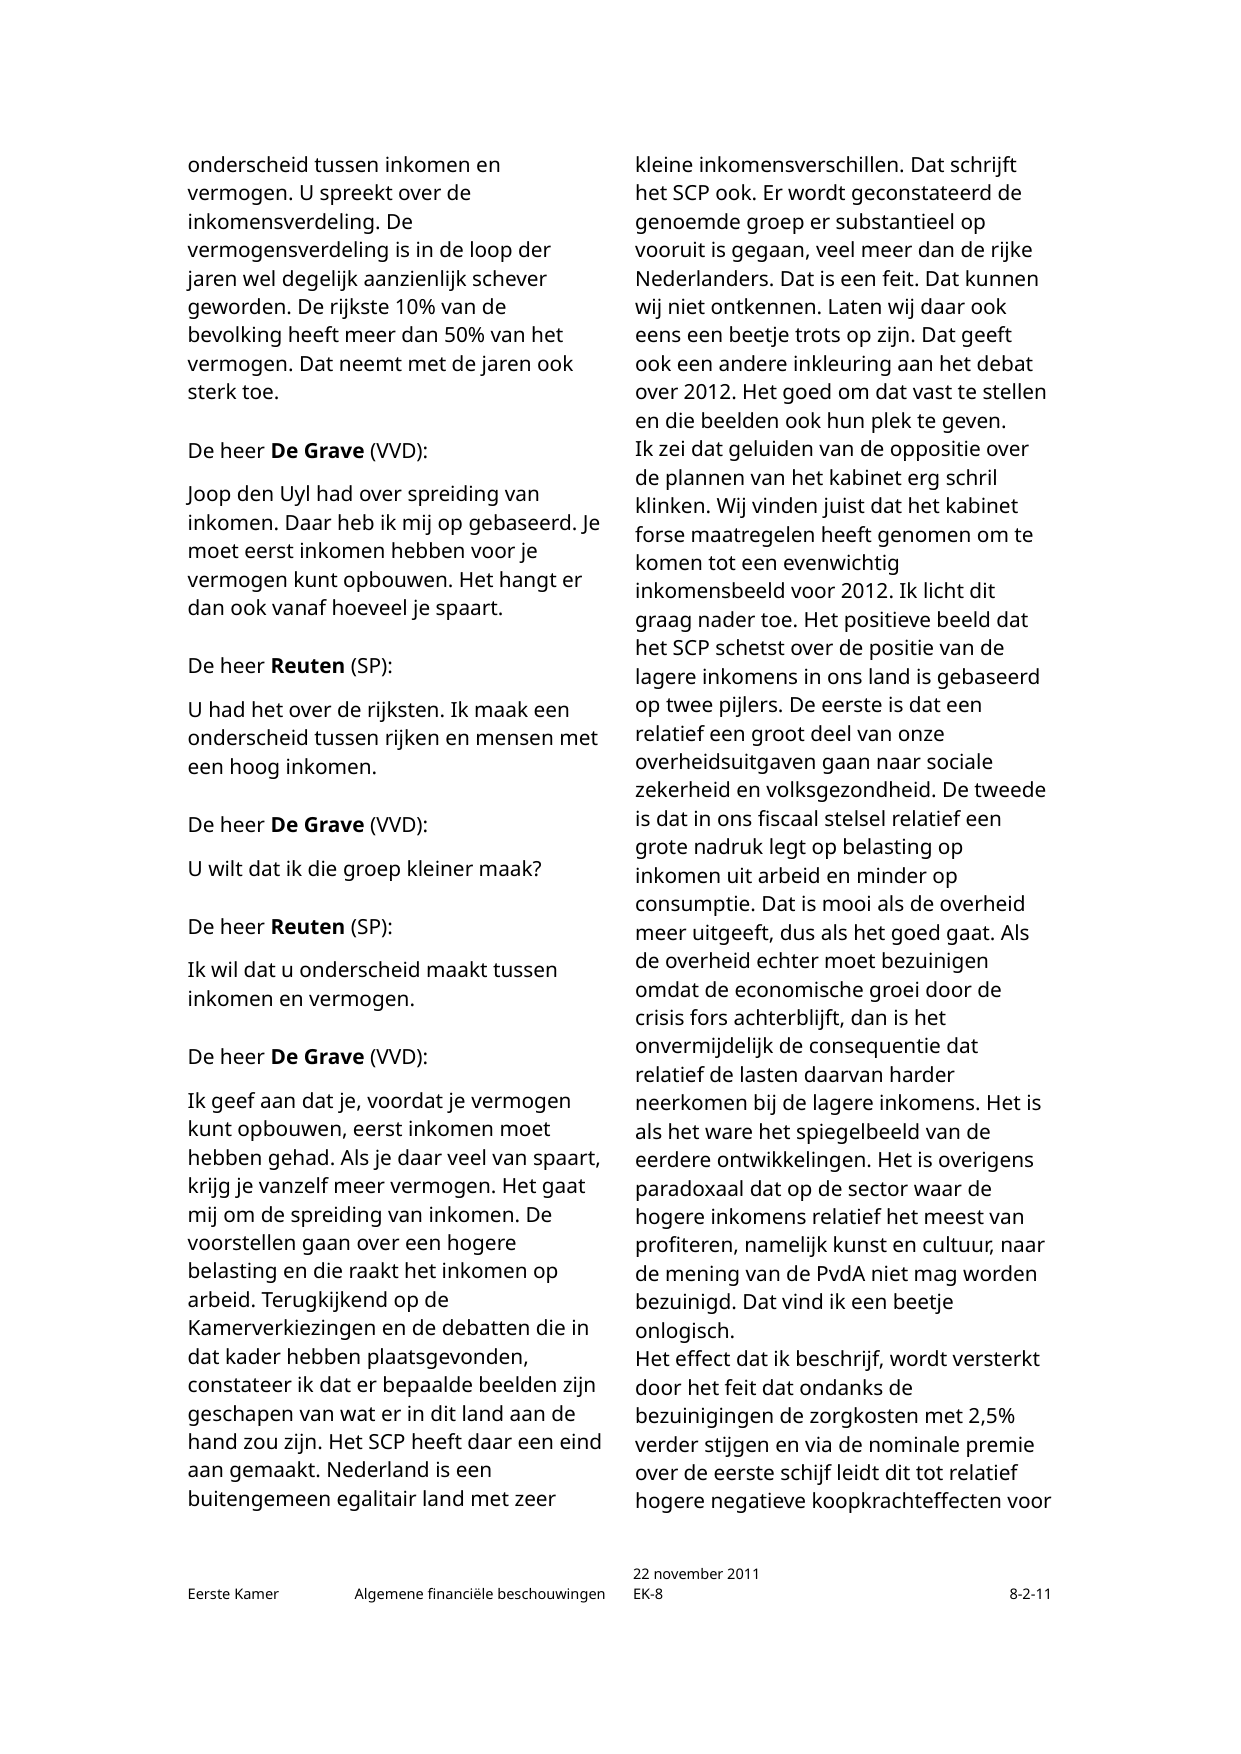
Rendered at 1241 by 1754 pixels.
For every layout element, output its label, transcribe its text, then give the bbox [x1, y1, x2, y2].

text Ik zei dat geluiden van de oppositie over de plannen van het kabinet erg schril klinken. Wij vinden juist dat het kabinet forse maatregelen heeft genomen om te komen tot een evenwichtig inkomensbeeld voor 2012. Ik licht dit graag nader toe. Het positieve beeld dat het SCP schetst over de positie van de lagere inkomens in ons land is gebaseerd op twee pijlers. De eerste is dat een relatief een groot deel van onze overheidsuitgaven gaan naar sociale zekerheid en volksgezondheid. De tweede is dat in ons fiscaal stelsel relatief een grote nadruk legt op belasting op inkomen uit arbeid en minder op consumptie. Dat is mooi als de overheid meer uitgeeft, dus als het goed gaat. Als de overheid echter moet bezuinigen omdat de economische groei door de crisis fors achterblijft, dan is het onvermijdelijk de consequentie dat relatief de lasten daarvan harder neerkomen bij de lagere inkomens. Het is als het ware het spiegelbeeld van de eerdere ontwikkelingen. Het is overigens paradoxaal dat op de sector waar de hogere inkomens relatief het meest van profiteren, namelijk kunst en cultuur, naar de mening van de PvdA niet mag worden bezuinigd. Dat vind ik een beetje onlogisch. [635, 434, 1053, 1344]
text Het effect dat ik beschrijf, wordt versterkt door het feit dat ondanks de bezuinigingen de zorgkosten met 2,5% verder stijgen en via de nominale premie over de eerste schijf leidt dit tot relatief hogere negatieve koopkrachteffecten voor [635, 1344, 1053, 1515]
text onderscheid tussen inkomen en vermogen. U spreekt over de inkomensverdeling. De vermogensverdeling is in de loop der jaren wel degelijk aanzienlijk schever geworden. De rijkste 10% van de bevolking heeft meer dan 50% van het vermogen. Dat neemt met de jaren ook sterk toe. [187, 150, 605, 406]
text U had het over de rijksten. Ik maak een onderscheid tussen rijken en mensen met een hoog inkomen. [187, 695, 605, 780]
text Ik geef aan dat je, voordat je vermogen kunt opbouwen, eerst inkomen moet hebben gehad. Als je daar veel van spaart, krijg je vanzelf meer vermogen. Het gaat mij om de spreiding van inkomen. De voorstellen gaan over een hogere belasting en die raakt het inkomen op arbeid. Terugkijkend op de Kamerverkiezingen en de debatten die in dat kader hebben plaatsgevonden, constateer ik dat er bepaalde beelden zijn geschapen van wat er in dit land aan de hand zou zijn. Het SCP heeft daar een eind aan gemaakt. Nederland is een buitengemeen egalitair land met zeer [187, 1086, 605, 1512]
text Ik wil dat u onderscheid maakt tussen inkomen en vermogen. [187, 956, 605, 1012]
text De heer Reuten (SP): [187, 652, 605, 680]
text Joop den Uyl had over spreiding van inkomen. Daar heb ik mij op gebaseerd. Je moet eerst inkomen hebben voor je vermogen kunt opbouwen. Het hangt er dan ook vanaf hoeveel je spaart. [187, 479, 605, 622]
text De heer De Grave (VVD): [187, 810, 605, 839]
text De heer Reuten (SP): [187, 912, 605, 941]
text De heer De Grave (VVD): [187, 1042, 605, 1071]
text U wilt dat ik die groep kleiner maak? [187, 854, 605, 882]
text De heer De Grave (VVD): [187, 436, 605, 464]
text kleine inkomensverschillen. Dat schrijft het SCP ook. Er wordt geconstateerd de genoemde groep er substantieel op vooruit is gegaan, veel meer dan de rijke Nederlanders. Dat is een feit. Dat kunnen wij niet ontkennen. Laten wij daar ook eens een beetje trots op zijn. Dat geeft ook een andere inkleuring aan het debat over 2012. Het goed om dat vast te stellen en die beelden ook hun plek te geven. [635, 150, 1053, 434]
